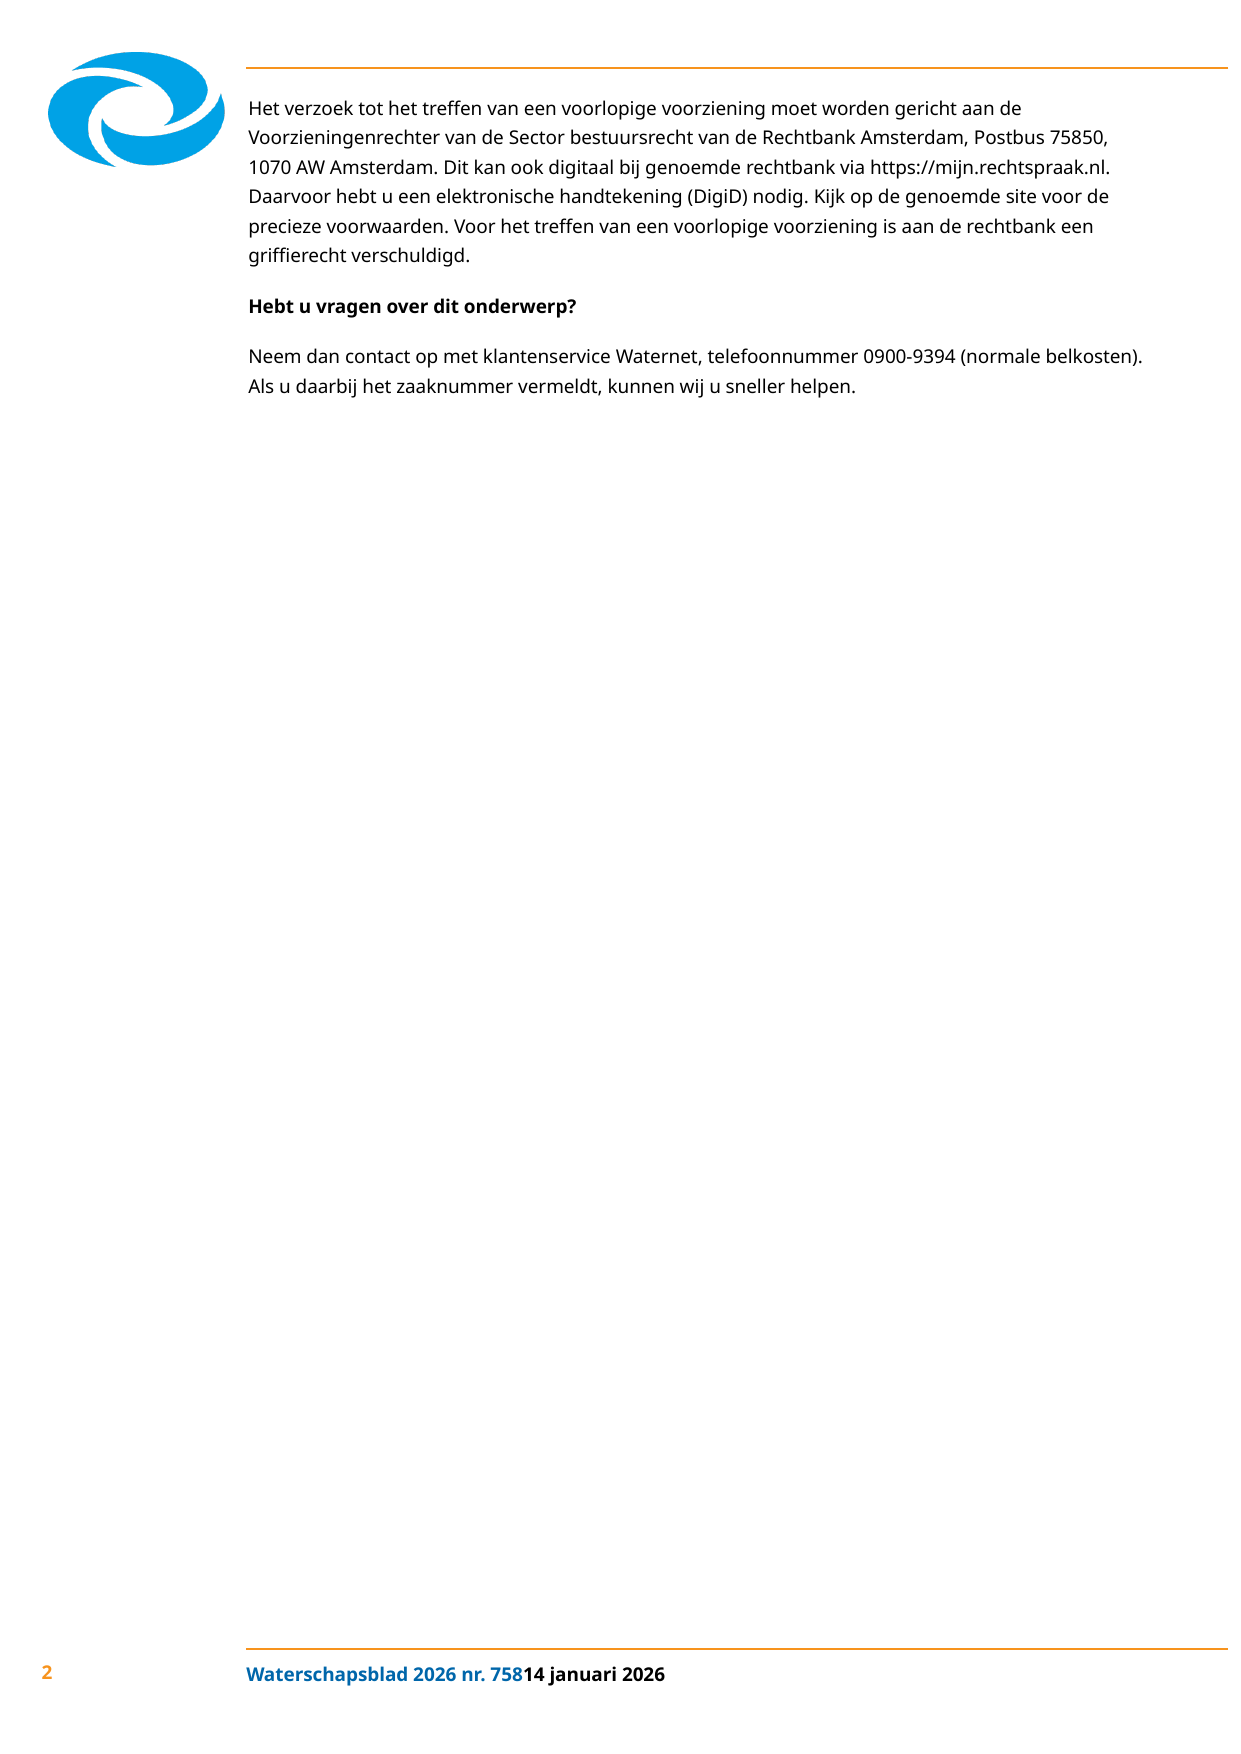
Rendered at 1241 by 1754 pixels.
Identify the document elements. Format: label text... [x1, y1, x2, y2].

text Het verzoek tot het treffen van een voorlopige voorziening moet worden gericht aan de Voorzieningenrechter van de Sector bestuursrecht van de Rechtbank Amsterdam, Postbus 75850, 1070 AW Amsterdam. Dit kan ook digitaal bij genoemde rechtbank via https://mijn.rechtspraak.nl. Daarvoor hebt u een elektronische handtekening (DigiD) nodig. Kijk op de genoemde site voor de precieze voorwaarden. Voor het treffen van een voorlopige voorziening is aan de rechtbank een griffierecht verschuldigd. [248, 95, 1152, 268]
text Neem dan contact op met klantenservice Waternet, telefoonnummer 0900-9394 (normale belkosten). Als u daarbij het zaaknummer vermeldt, kunnen wij u sneller helpen. [248, 343, 1152, 399]
text Hebt u vragen over dit onderwerp? [248, 293, 1152, 319]
picture [41, 47, 231, 172]
